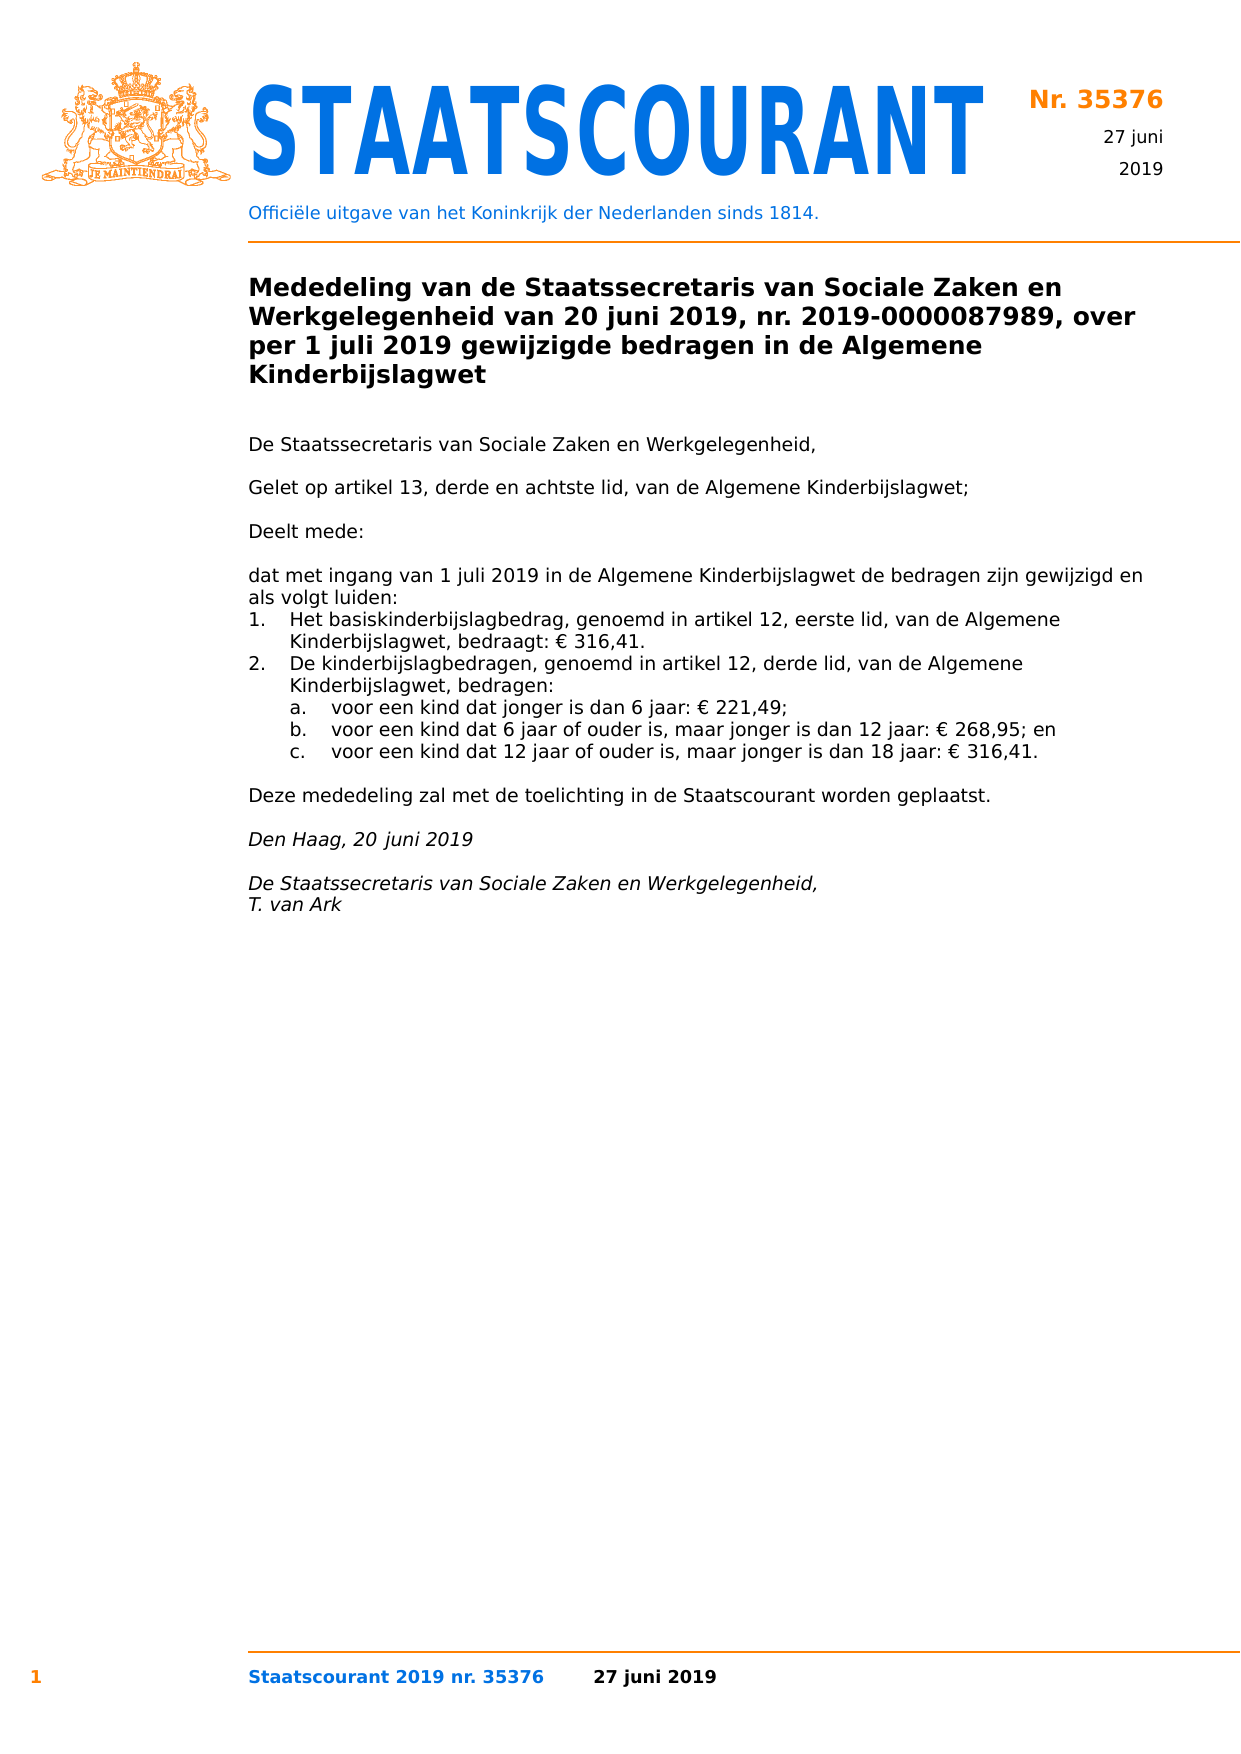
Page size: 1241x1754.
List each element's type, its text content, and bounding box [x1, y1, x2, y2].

table_cell 27 juni [998, 121, 1240, 153]
text De Staatssecretaris van Sociale Zaken en Werkgelegenheid, [248, 433, 1163, 455]
text dat met ingang van 1 juli 2019 in de Algemene Kinderbijslagwet de bedragen zijn gewijzigd en als volgt luiden: [248, 565, 1163, 609]
table_cell 2019 [998, 153, 1240, 203]
picture [41, 62, 231, 186]
table_header STAATSCOURANT [248, 62, 998, 203]
text Deelt mede: [248, 521, 1163, 543]
text Den Haag, 20 juni 2019 [248, 828, 1163, 851]
text b. voor een kind dat 6 jaar of ouder is, maar jonger is dan 12 jaar: € 268,95; en [289, 719, 1163, 741]
text De Staatssecretaris van Sociale Zaken en Werkgelegenheid, T. van Ark [248, 872, 1163, 916]
text Gelet op artikel 13, derde en achtste lid, van de Algemene Kinderbijslagwet; [248, 477, 1163, 499]
text 2. De kinderbijslagbedragen, genoemd in artikel 12, derde lid, van de Algemene Kinderbijslagwet, bedragen: [248, 653, 1163, 697]
text a. voor een kind dat jonger is dan 6 jaar: € 221,49; [289, 697, 1163, 719]
text c. voor een kind dat 12 jaar of ouder is, maar jonger is dan 18 jaar: € 316,41. [289, 741, 1163, 763]
table_header [25, 62, 248, 241]
text Deze mededeling zal met de toelichting in de Staatscourant worden geplaatst. [248, 785, 1163, 807]
text 1. Het basiskinderbijslagbedrag, genoemd in artikel 12, eerste lid, van de Algemene Kinderbijslagwet, bedraagt: € 316,41. [248, 609, 1163, 653]
table_header Nr. 35376 [998, 62, 1240, 121]
table_cell Officiële uitgave van het Koninkrijk der Nederlanden sinds 1814. [248, 203, 1240, 241]
subtitle Mededeling van de Staatssecretaris van Sociale Zaken en Werkgelegenheid van 20 juni 2019, nr. 2019-0000087989, over per 1 juli 2019 gewijzigde bedragen in de Algemene Kinderbijslagwet [248, 273, 1163, 390]
